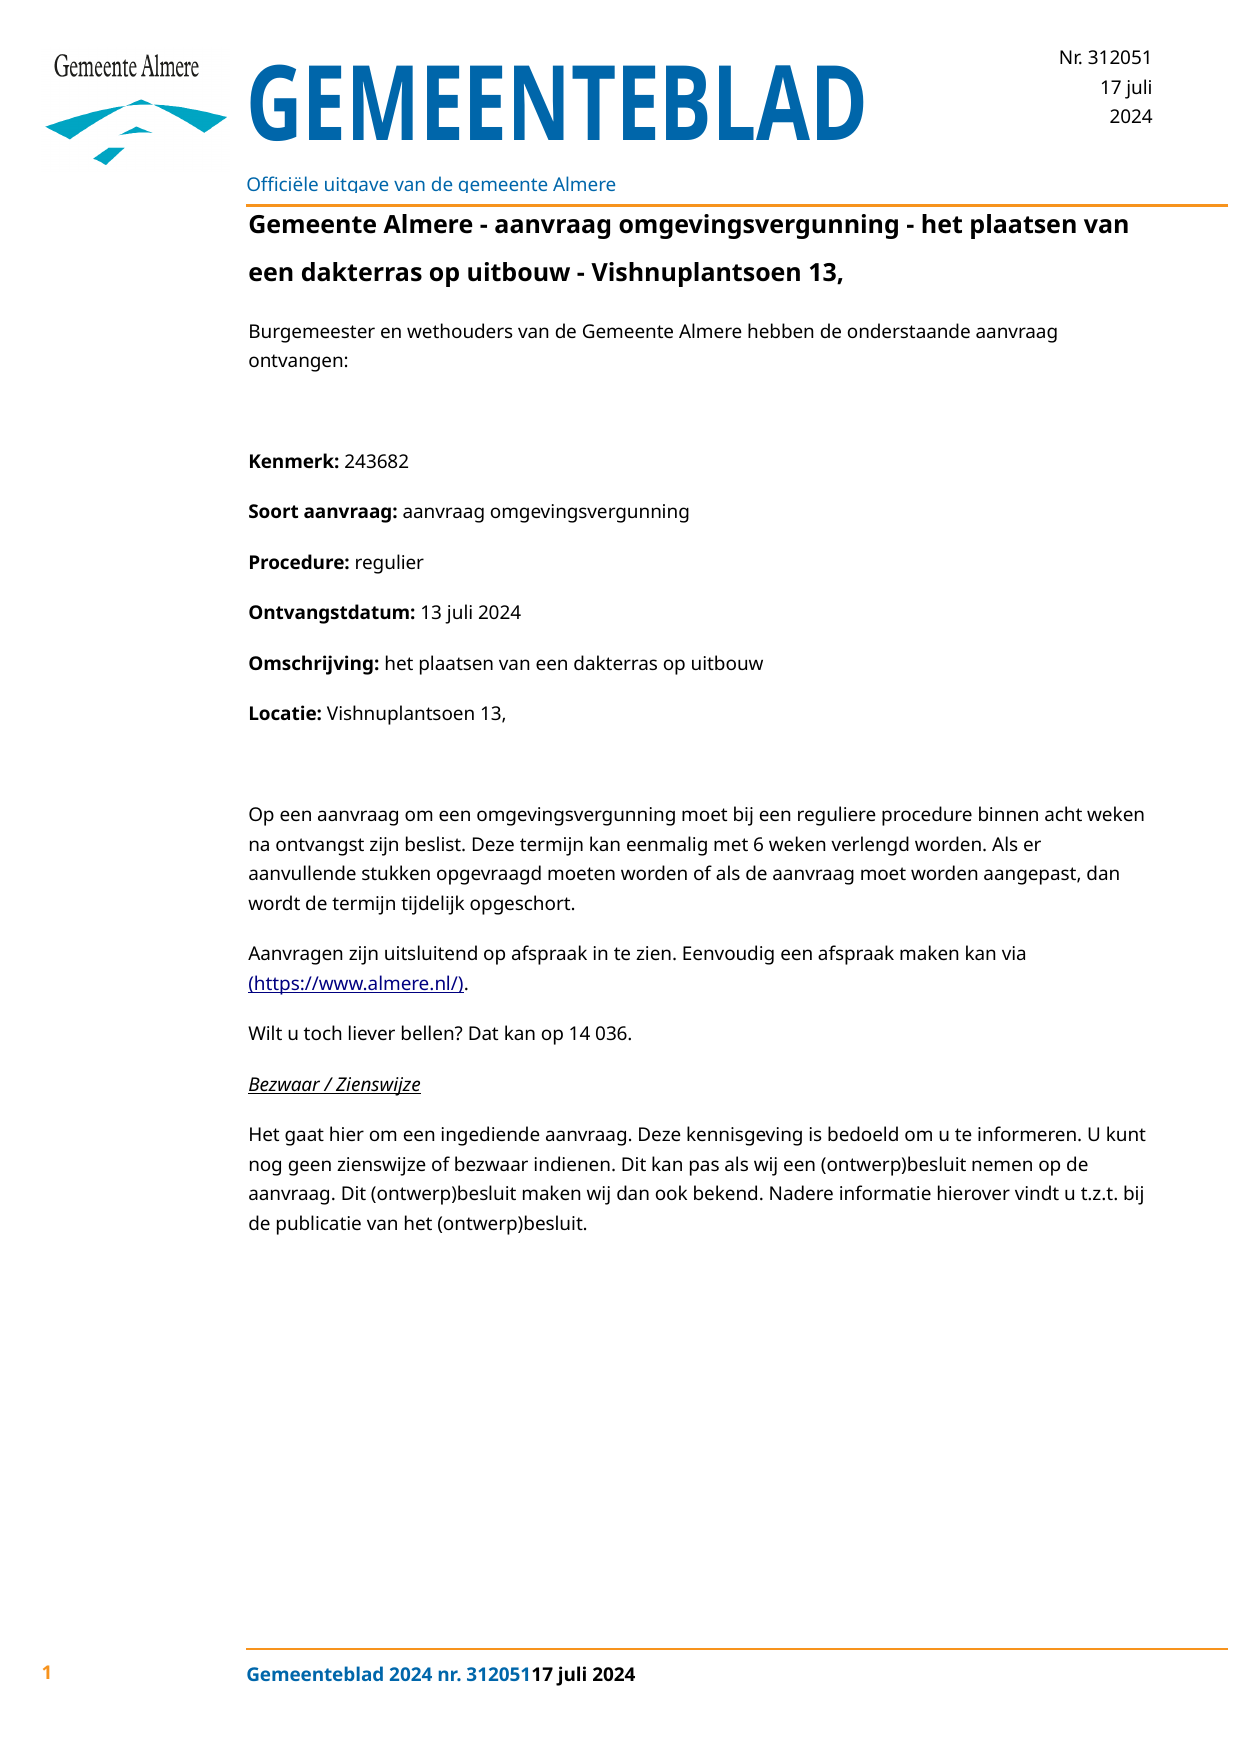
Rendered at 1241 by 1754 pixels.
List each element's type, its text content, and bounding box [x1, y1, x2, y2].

text Kenmerk: 243682 [248, 448, 1152, 474]
text Ontvangstdatum: 13 juli 2024 [248, 599, 1152, 625]
text Gemeente Almere - aanvraag omgevingsvergunning - het plaatsen van een dakterras op uitbouw - Vishnuplantsoen 13, [248, 207, 1152, 288]
text Op een aanvraag om een omgevingsvergunning moet bij een reguliere procedure binnen acht weken na ontvangst zijn beslist. Deze termijn kan eenmalig met 6 weken verlengd worden. Als er aanvullende stukken opgevraagd moeten worden of als de aanvraag moet worden aangepast, dan wordt de termijn tijdelijk opgeschort. [248, 801, 1152, 916]
text Bezwaar / Zienswijze [248, 1071, 1152, 1097]
text Omschrijving: het plaatsen van een dakterras op uitbouw [248, 650, 1152, 676]
text Burgemeester en wethouders van de Gemeente Almere hebben de onderstaande aanvraag ontvangen: [248, 318, 1152, 373]
text Soort aanvraag: aanvraag omgevingsvergunning [248, 499, 1152, 524]
text Het gaat hier om een ingediende aanvraag. Deze kennisgeving is bedoeld om u te informeren. U kunt nog geen zienswijze of bezwaar indienen. Dit kan pas als wij een (ontwerp)besluit nemen op de aanvraag. Dit (ontwerp)besluit maken wij dan ook bekend. Nadere informatie hierover vindt u t.z.t. bij de publicatie van het (ontwerp)besluit. [248, 1121, 1152, 1236]
text Locatie: Vishnuplantsoen 13, [248, 700, 1152, 726]
text Wilt u toch liever bellen? Dat kan op 14 036. [248, 1020, 1152, 1046]
picture [41, 47, 231, 172]
text Procedure: regulier [248, 549, 1152, 575]
text Aanvragen zijn uitsluitend op afspraak in te zien. Eenvoudig een afspraak maken kan via (https://www.almere.nl/). [248, 940, 1152, 996]
